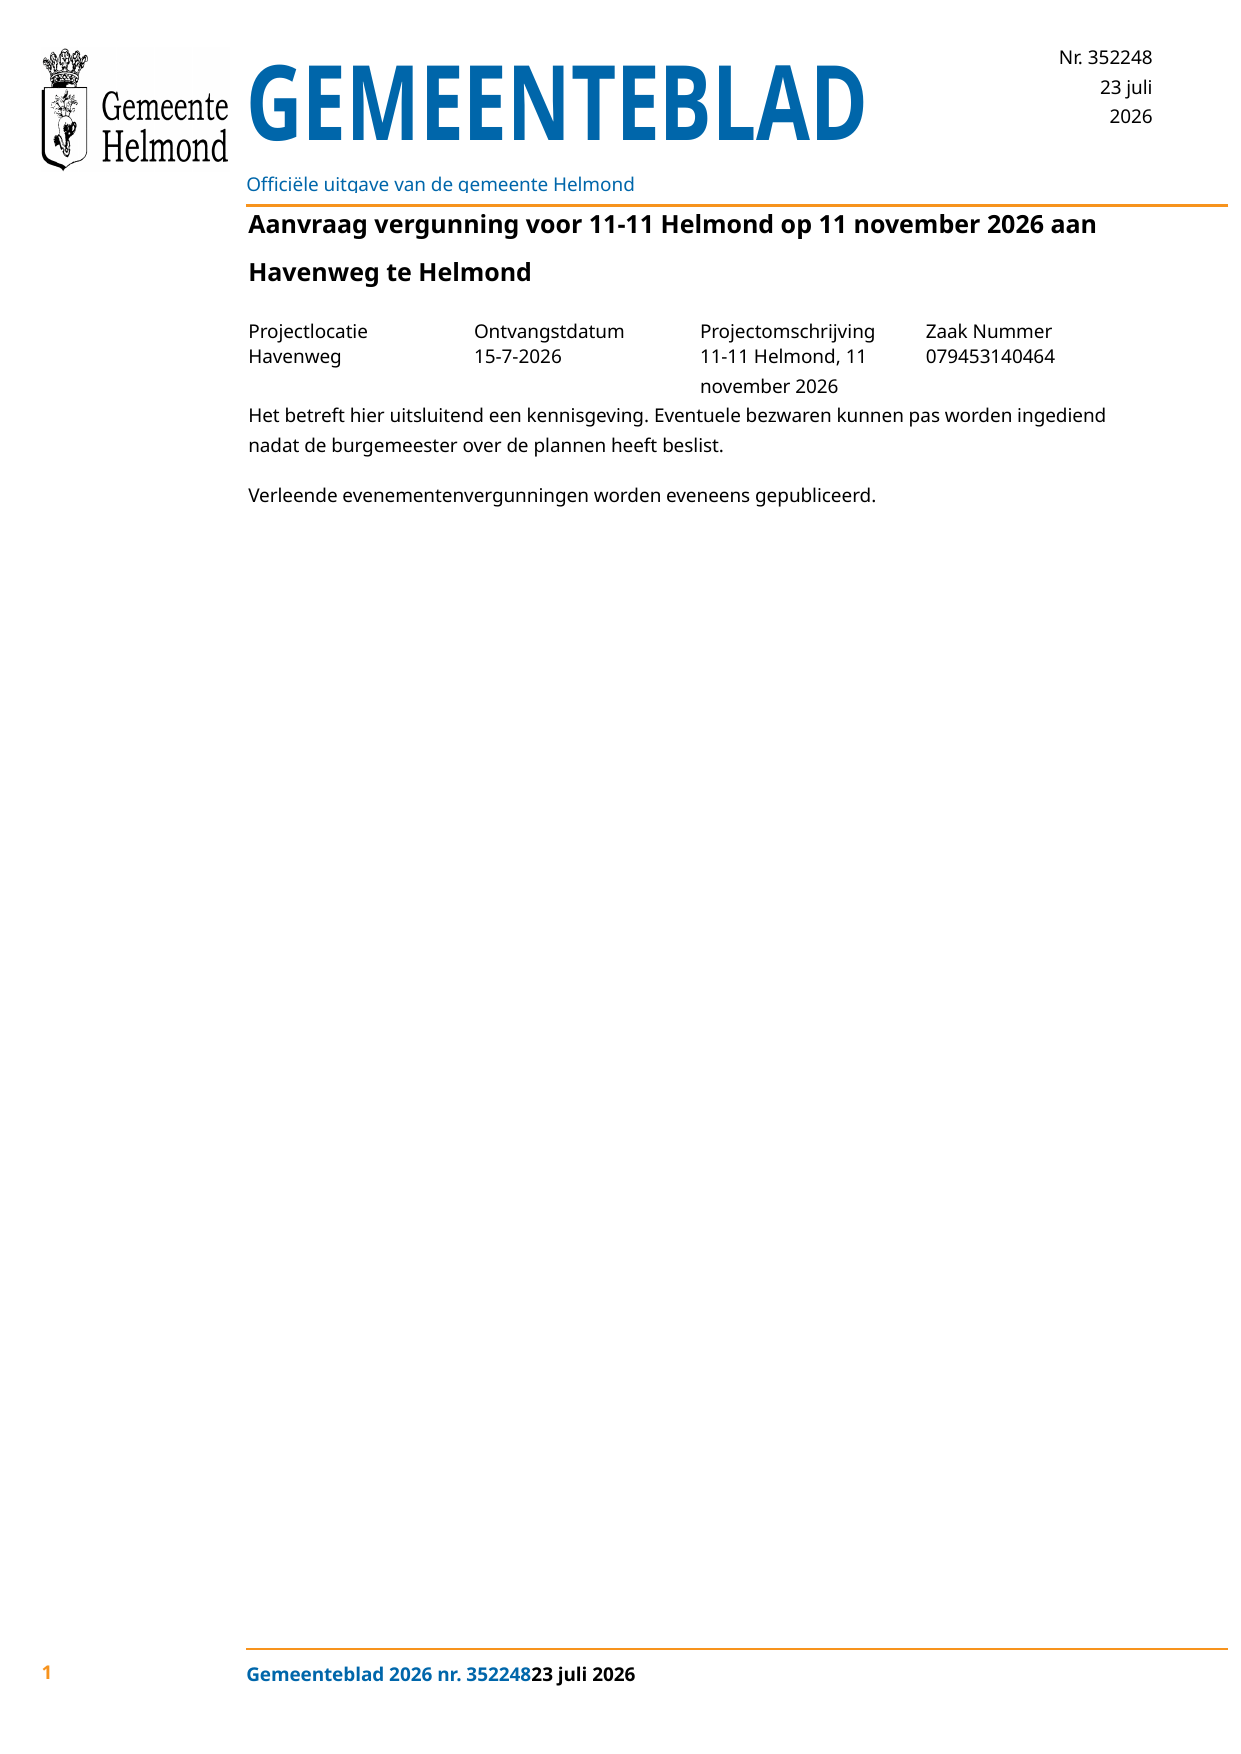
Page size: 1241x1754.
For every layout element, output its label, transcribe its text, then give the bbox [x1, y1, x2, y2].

text Verleende evenementenvergunningen worden eveneens gepubliceerd. [248, 482, 1152, 508]
table_cell Havenweg [248, 344, 474, 399]
table_cell 15-7-2026 [474, 344, 700, 399]
text Aanvraag vergunning voor 11-11 Helmond op 11 november 2026 aan Havenweg te Helmond [248, 207, 1152, 288]
text Het betreft hier uitsluitend een kennisgeving. Eventuele bezwaren kunnen pas worden ingediend nadat de burgemeester over de plannen heeft beslist. [248, 402, 1152, 458]
table_cell 11-11 Helmond, 11 november 2026 [700, 344, 926, 399]
table_header Projectlocatie [248, 318, 474, 344]
table_header Zaak Nummer [926, 318, 1152, 344]
picture [41, 47, 231, 172]
table_header Ontvangstdatum [474, 318, 700, 344]
table_cell 079453140464 [926, 344, 1152, 399]
table_header Projectomschrijving [700, 318, 926, 344]
